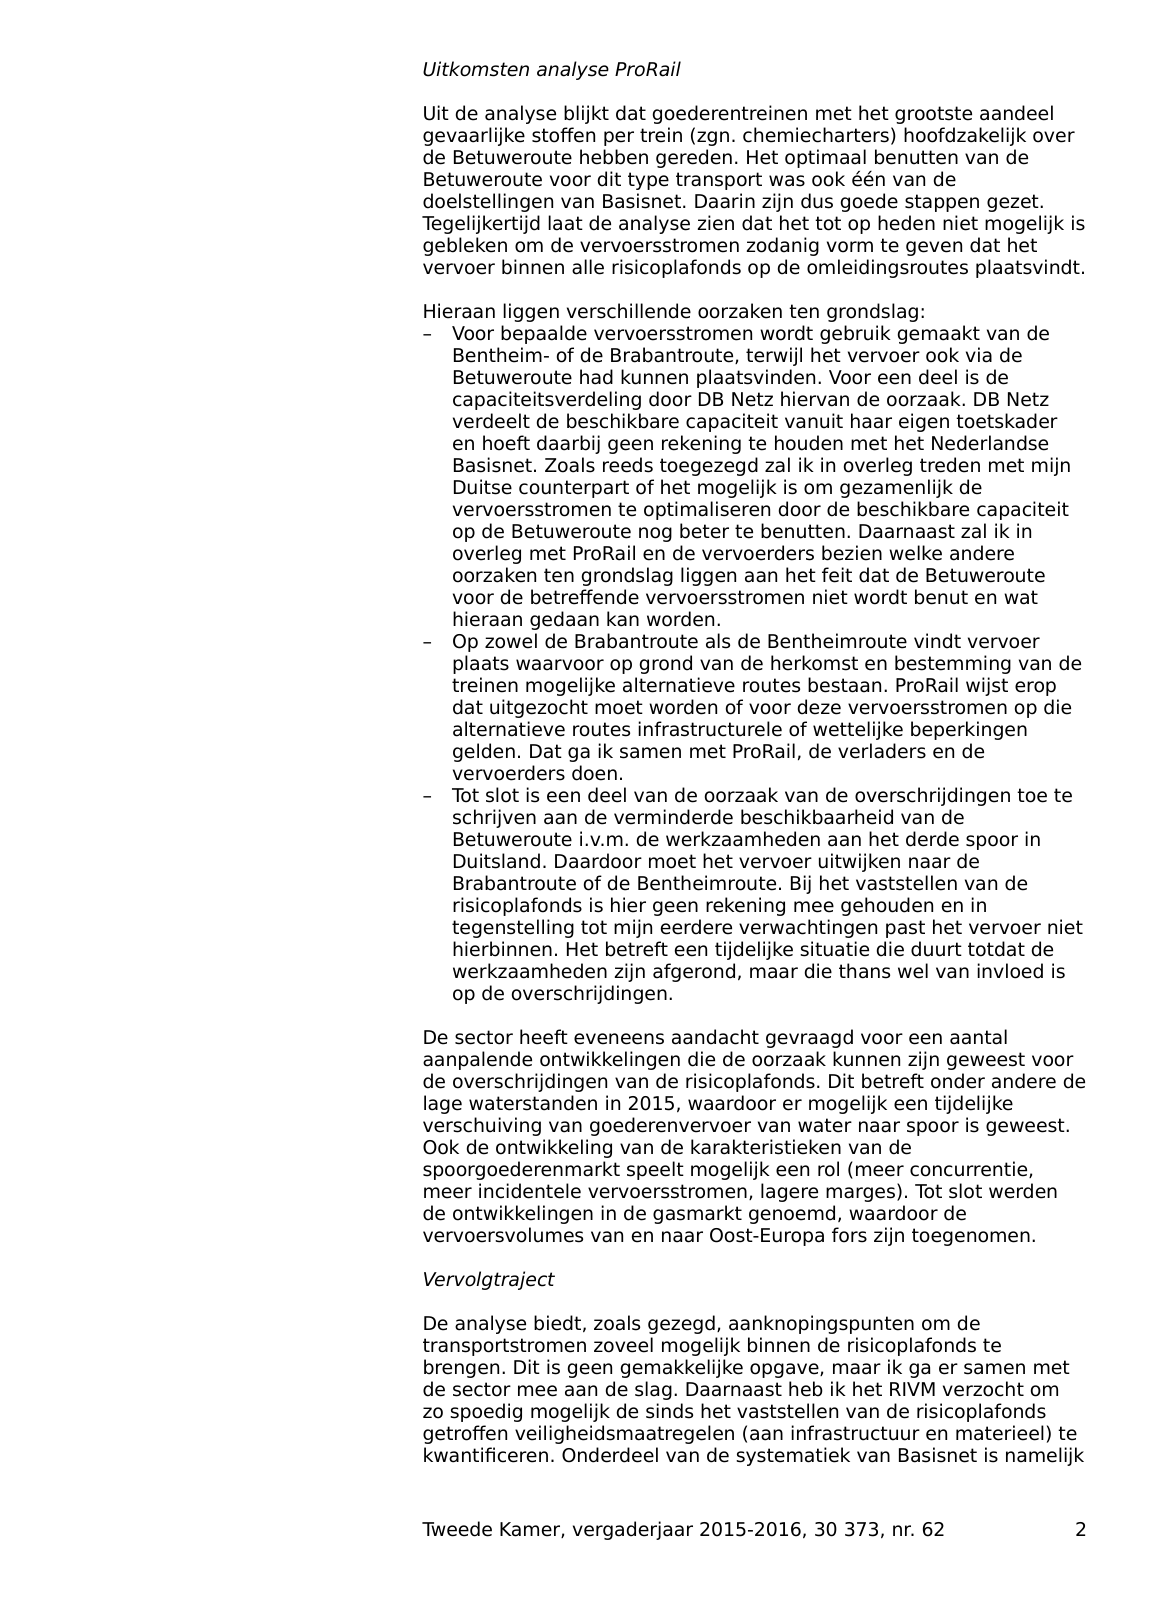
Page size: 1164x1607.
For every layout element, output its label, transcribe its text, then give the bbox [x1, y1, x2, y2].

subtitle Uitkomsten analyse ProRail [422, 59, 1087, 81]
text De sector heeft eveneens aandacht gevraagd voor een aantal aanpalende ontwikkelingen die de oorzaak kunnen zijn geweest voor de overschrijdingen van de risicoplafonds. Dit betreft onder andere de lage waterstanden in 2015, waardoor er mogelijk een tijdelijke verschuiving van goederenvervoer van water naar spoor is geweest. Ook de ontwikkeling van de karakteristieken van de spoorgoederenmarkt speelt mogelijk een rol (meer concurrentie, meer incidentele vervoersstromen, lagere marges). Tot slot werden de ontwikkelingen in de gasmarkt genoemd, waardoor de vervoersvolumes van en naar Oost-Europa fors zijn toegenomen. [422, 1027, 1087, 1247]
text – Tot slot is een deel van de oorzaak van de overschrijdingen toe te schrijven aan de verminderde beschikbaarheid van de Betuweroute i.v.m. de werkzaamheden aan het derde spoor in Duitsland. Daardoor moet het vervoer uitwijken naar de Brabantroute of de Bentheimroute. Bij het vaststellen van de risicoplafonds is hier geen rekening mee gehouden en in tegenstelling tot mijn eerdere verwachtingen past het vervoer niet hierbinnen. Het betreft een tijdelijke situatie die duurt totdat de werkzaamheden zijn afgerond, maar die thans wel van invloed is op de overschrijdingen. [422, 785, 1087, 1004]
text Uit de analyse blijkt dat goederentreinen met het grootste aandeel gevaarlijke stoffen per trein (zgn. chemiecharters) hoofdzakelijk over de Betuweroute hebben gereden. Het optimaal benutten van de Betuweroute voor dit type transport was ook één van de doelstellingen van Basisnet. Daarin zijn dus goede stappen gezet. Tegelijkertijd laat de analyse zien dat het tot op heden niet mogelijk is gebleken om de vervoersstromen zodanig vorm te geven dat het vervoer binnen alle risicoplafonds op de omleidingsroutes plaatsvindt. [422, 103, 1087, 279]
text – Voor bepaalde vervoersstromen wordt gebruik gemaakt van de Bentheim- of de Brabantroute, terwijl het vervoer ook via de Betuweroute had kunnen plaatsvinden. Voor een deel is de capaciteitsverdeling door DB Netz hiervan de oorzaak. DB Netz verdeelt de beschikbare capaciteit vanuit haar eigen toetskader en hoeft daarbij geen rekening te houden met het Nederlandse Basisnet. Zoals reeds toegezegd zal ik in overleg treden met mijn Duitse counterpart of het mogelijk is om gezamenlijk de vervoersstromen te optimaliseren door de beschikbare capaciteit op de Betuweroute nog beter te benutten. Daarnaast zal ik in overleg met ProRail en de vervoerders bezien welke andere oorzaken ten grondslag liggen aan het feit dat de Betuweroute voor de betreffende vervoersstromen niet wordt benut en wat hieraan gedaan kan worden. [422, 323, 1087, 631]
subtitle Vervolgtraject [422, 1269, 1087, 1291]
text – Op zowel de Brabantroute als de Bentheimroute vindt vervoer plaats waarvoor op grond van de herkomst en bestemming van de treinen mogelijke alternatieve routes bestaan. ProRail wijst erop dat uitgezocht moet worden of voor deze vervoersstromen op die alternatieve routes infrastructurele of wettelijke beperkingen gelden. Dat ga ik samen met ProRail, de verladers en de vervoerders doen. [422, 631, 1087, 785]
text De analyse biedt, zoals gezegd, aanknopingspunten om de transportstromen zoveel mogelijk binnen de risicoplafonds te brengen. Dit is geen gemakkelijke opgave, maar ik ga er samen met de sector mee aan de slag. Daarnaast heb ik het RIVM verzocht om zo spoedig mogelijk de sinds het vaststellen van de risicoplafonds getroffen veiligheidsmaatregelen (aan infrastructuur en materieel) te kwantificeren. Onderdeel van de systematiek van Basisnet is namelijk [422, 1313, 1087, 1467]
text Hieraan liggen verschillende oorzaken ten grondslag: [422, 301, 1087, 323]
